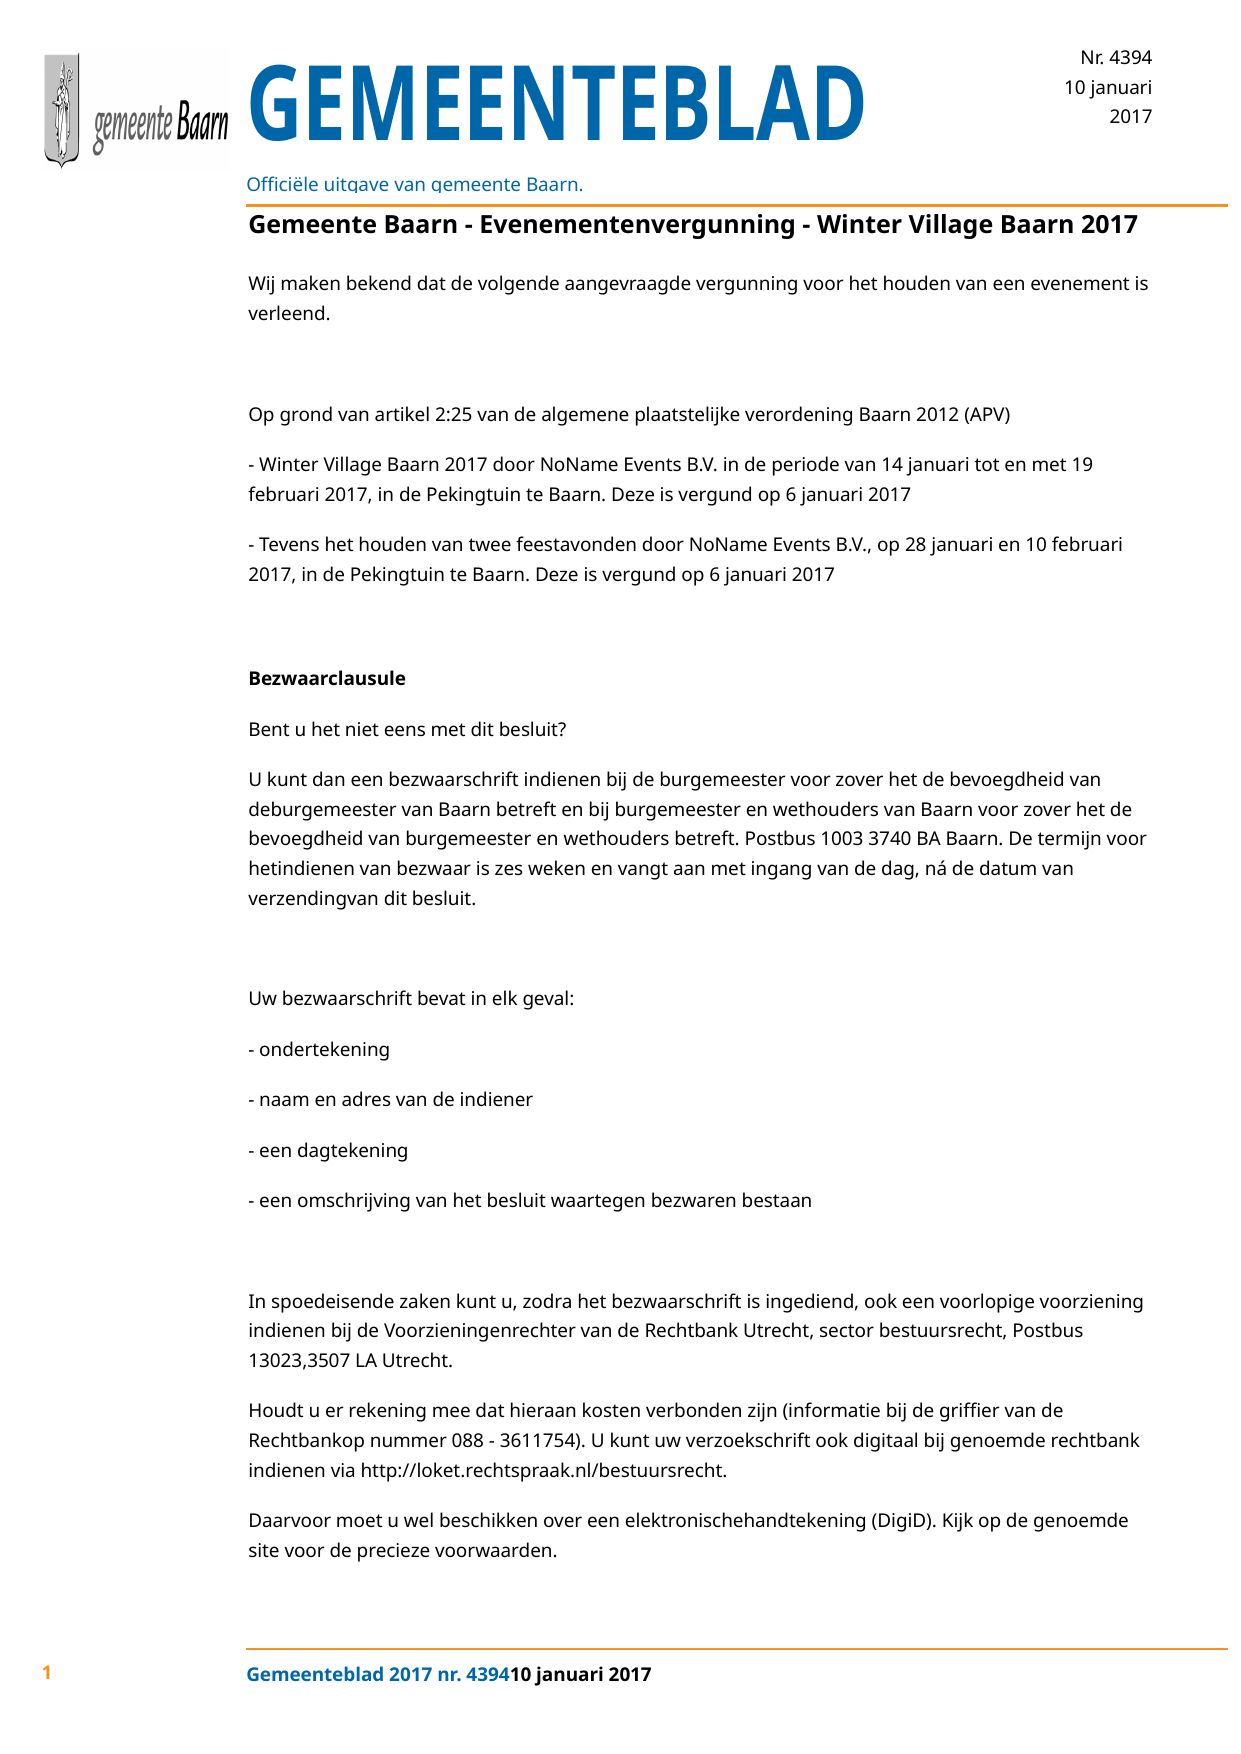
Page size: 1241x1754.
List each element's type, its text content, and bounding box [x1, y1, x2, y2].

text - Tevens het houden van twee feestavonden door NoName Events B.V., op 28 januari en 10 februari 2017, in de Pekingtuin te Baarn. Deze is vergund op 6 januari 2017 [248, 531, 1152, 586]
text In spoedeisende zaken kunt u, zodra het bezwaarschrift is ingediend, ook een voorlopige voorziening indienen bij de Voorzieningenrechter van de Rechtbank Utrecht, sector bestuursrecht, Postbus 13023,3507 LA Utrecht. [248, 1288, 1152, 1373]
text Bezwaarclausule [248, 666, 1152, 691]
text Wij maken bekend dat de volgende aangevraagde vergunning voor het houden van een evenement is verleend. [248, 270, 1152, 326]
text Op grond van artikel 2:25 van de algemene plaatstelijke verordening Baarn 2012 (APV) [248, 401, 1152, 426]
text - een omschrijving van het besluit waartegen bezwaren bestaan [248, 1187, 1152, 1213]
text - Winter Village Baarn 2017 door NoName Events B.V. in de periode van 14 januari tot en met 19 februari 2017, in de Pekingtuin te Baarn. Deze is vergund op 6 januari 2017 [248, 451, 1152, 506]
text Bent u het niet eens met dit besluit? [248, 716, 1152, 742]
text Houdt u er rekening mee dat hieraan kosten verbonden zijn (informatie bij de griffier van de Rechtbankop nummer 088 - 3611754). U kunt uw verzoekschrift ook digitaal bij genoemde rechtbank indienen via http://loket.rechtspraak.nl/bestuursrecht. [248, 1398, 1152, 1482]
picture [41, 47, 231, 172]
text Daarvoor moet u wel beschikken over een elektronischehandtekening (DigiD). Kijk op de genoemde site voor de precieze voorwaarden. [248, 1507, 1152, 1562]
text Uw bezwaarschrift bevat in elk geval: [248, 986, 1152, 1011]
text Gemeente Baarn - Evenementenvergunning - Winter Village Baarn 2017 [248, 207, 1152, 241]
text - ondertekening [248, 1036, 1152, 1062]
text - een dagtekening [248, 1137, 1152, 1162]
text - naam en adres van de indiener [248, 1086, 1152, 1112]
text U kunt dan een bezwaarschrift indienen bij de burgemeester voor zover het de bevoegdheid van deburgemeester van Baarn betreft en bij burgemeester en wethouders van Baarn voor zover het de bevoegdheid van burgemeester en wethouders betreft. Postbus 1003 3740 BA Baarn. De termijn voor hetindienen van bezwaar is zes weken en vangt aan met ingang van de dag, ná de datum van verzendingvan dit besluit. [248, 766, 1152, 910]
